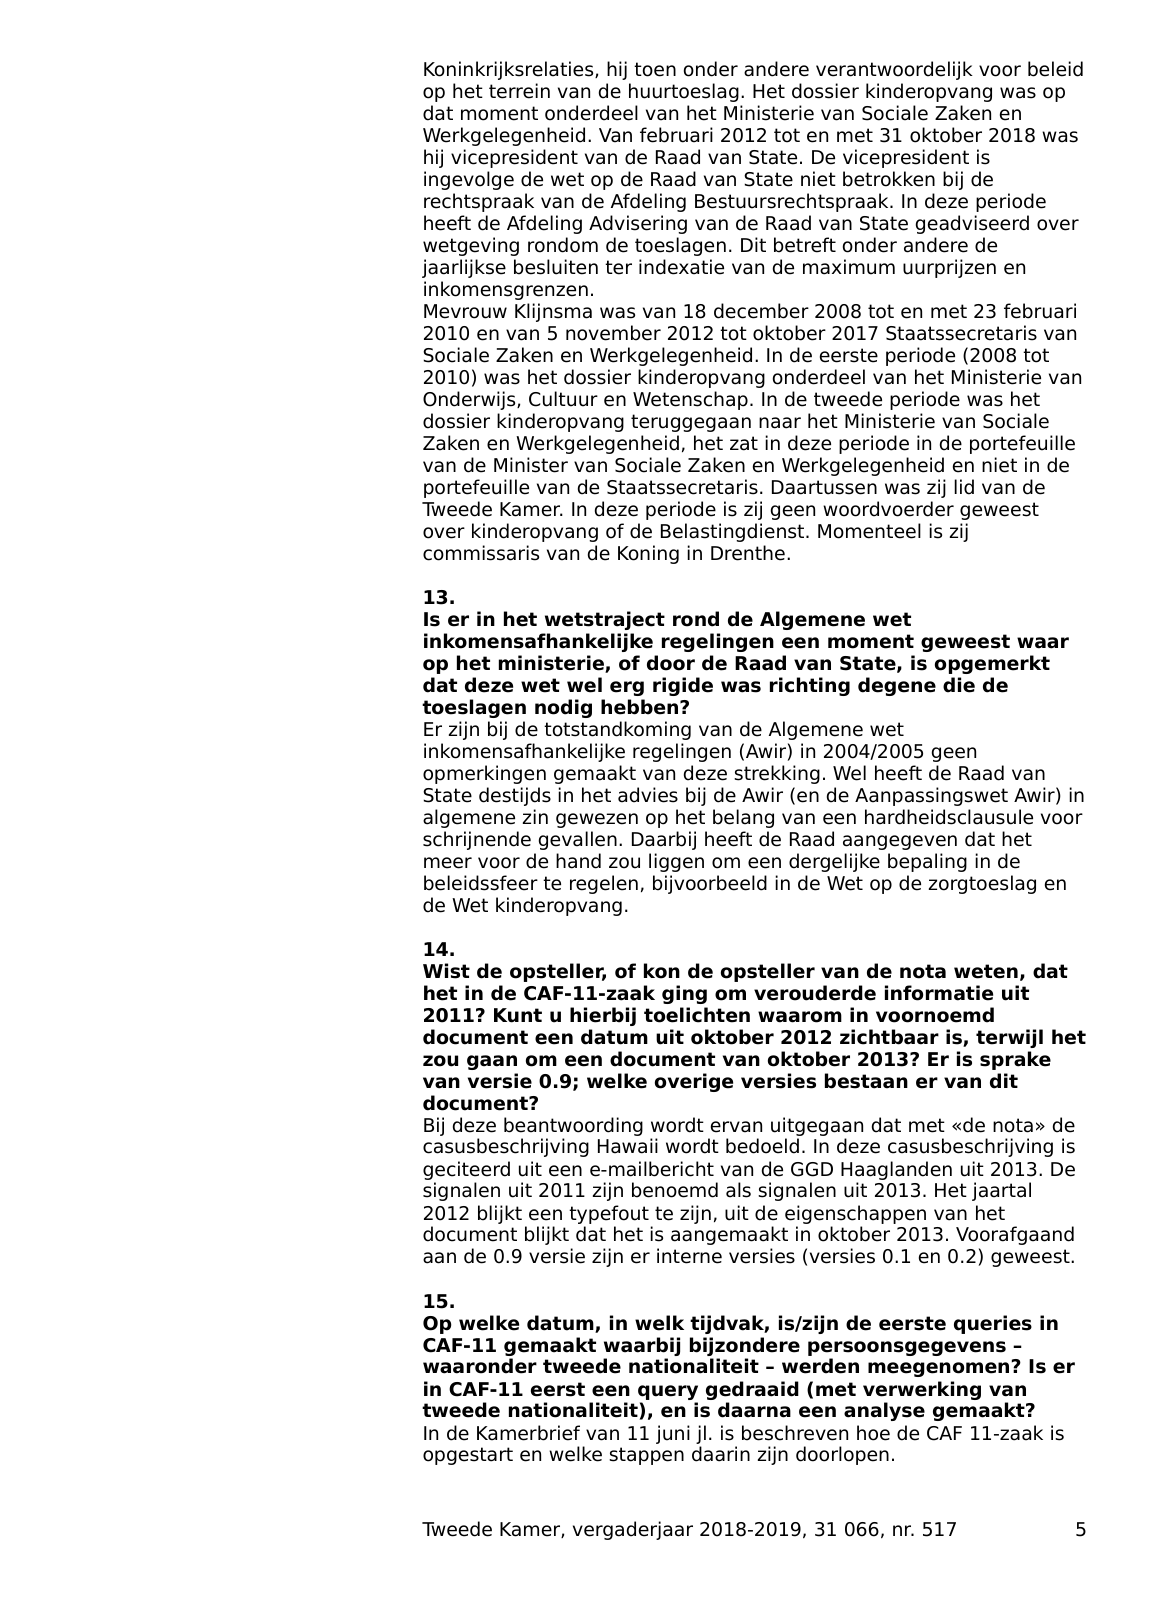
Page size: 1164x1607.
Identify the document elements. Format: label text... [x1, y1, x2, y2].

text 13. [422, 587, 1087, 609]
text Op welke datum, in welk tijdvak, is/zijn de eerste queries in CAF-11 gemaakt waarbij bijzondere persoonsgegevens – waaronder tweede nationaliteit – werden meegenomen? Is er in CAF-11 eerst een query gedraaid (met verwerking van tweede nationaliteit), en is daarna een analyse gemaakt? [422, 1312, 1087, 1422]
text Wist de opsteller, of kon de opsteller van de nota weten, dat het in de CAF-11-zaak ging om verouderde informatie uit 2011? Kunt u hierbij toelichten waarom in voornoemd document een datum uit oktober 2012 zichtbaar is, terwijl het zou gaan om een document van oktober 2013? Er is sprake van versie 0.9; welke overige versies bestaan er van dit document? [422, 961, 1087, 1114]
text Mevrouw Klijnsma was van 18 december 2008 tot en met 23 februari 2010 en van 5 november 2012 tot oktober 2017 Staatssecretaris van Sociale Zaken en Werkgelegenheid. In de eerste periode (2008 tot 2010) was het dossier kinderopvang onderdeel van het Ministerie van Onderwijs, Cultuur en Wetenschap. In de tweede periode was het dossier kinderopvang teruggegaan naar het Ministerie van Sociale Zaken en Werkgelegenheid, het zat in deze periode in de portefeuille van de Minister van Sociale Zaken en Werkgelegenheid en niet in de portefeuille van de Staatssecretaris. Daartussen was zij lid van de Tweede Kamer. In deze periode is zij geen woordvoerder geweest over kinderopvang of de Belastingdienst. Momenteel is zij commissaris van de Koning in Drenthe. [422, 301, 1087, 564]
text Is er in het wetstraject rond de Algemene wet inkomensafhankelijke regelingen een moment geweest waar op het ministerie, of door de Raad van State, is opgemerkt dat deze wet wel erg rigide was richting degene die de toeslagen nodig hebben? [422, 609, 1087, 719]
text In de Kamerbrief van 11 juni jl. is beschreven hoe de CAF 11-zaak is opgestart en welke stappen daarin zijn doorlopen. [422, 1422, 1087, 1466]
text 15. [422, 1291, 1087, 1312]
text Koninkrijksrelaties, hij toen onder andere verantwoordelijk voor beleid op het terrein van de huurtoeslag. Het dossier kinderopvang was op dat moment onderdeel van het Ministerie van Sociale Zaken en Werkgelegenheid. Van februari 2012 tot en met 31 oktober 2018 was hij vicepresident van de Raad van State. De vicepresident is ingevolge de wet op de Raad van State niet betrokken bij de rechtspraak van de Afdeling Bestuursrechtspraak. In deze periode heeft de Afdeling Advisering van de Raad van State geadviseerd over wetgeving rondom de toeslagen. Dit betreft onder andere de jaarlijkse besluiten ter indexatie van de maximum uurprijzen en inkomensgrenzen. [422, 59, 1087, 301]
text Er zijn bij de totstandkoming van de Algemene wet inkomensafhankelijke regelingen (Awir) in 2004/2005 geen opmerkingen gemaakt van deze strekking. Wel heeft de Raad van State destijds in het advies bij de Awir (en de Aanpassingswet Awir) in algemene zin gewezen op het belang van een hardheidsclausule voor schrijnende gevallen. Daarbij heeft de Raad aangegeven dat het meer voor de hand zou liggen om een dergelijke bepaling in de beleidssfeer te regelen, bijvoorbeeld in de Wet op de zorgtoeslag en de Wet kinderopvang. [422, 719, 1087, 916]
text 14. [422, 939, 1087, 961]
text Bij deze beantwoording wordt ervan uitgegaan dat met «de nota» de casusbeschrijving Hawaii wordt bedoeld. In deze casusbeschrijving is geciteerd uit een e-mailbericht van de GGD Haaglanden uit 2013. De signalen uit 2011 zijn benoemd als signalen uit 2013. Het jaartal 2012 blijkt een typefout te zijn, uit de eigenschappen van het document blijkt dat het is aangemaakt in oktober 2013. Voorafgaand aan de 0.9 versie zijn er interne versies (versies 0.1 en 0.2) geweest. [422, 1114, 1087, 1268]
